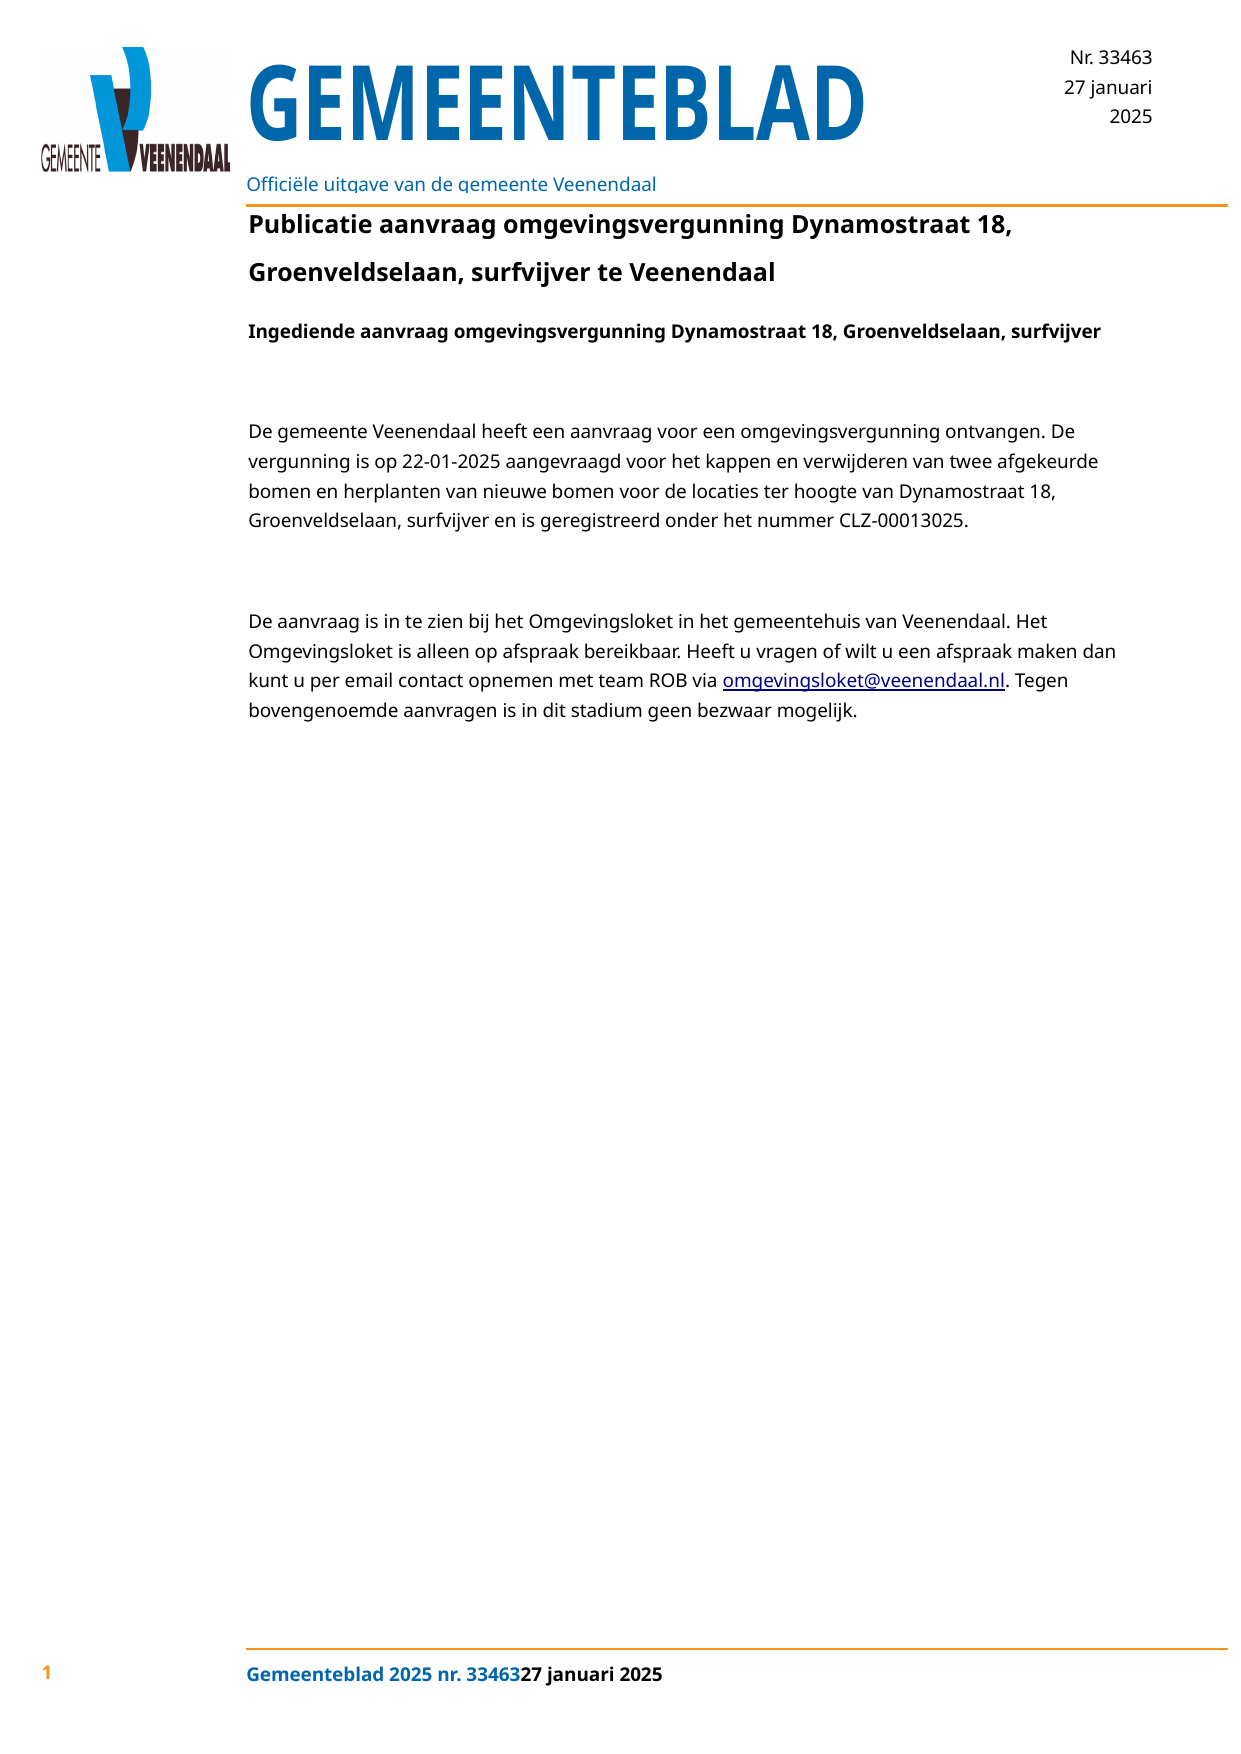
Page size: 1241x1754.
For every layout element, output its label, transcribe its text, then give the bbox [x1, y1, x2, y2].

text De aanvraag is in te zien bij het Omgevingsloket in het gemeentehuis van Veenendaal. Het Omgevingsloket is alleen op afspraak bereikbaar. Heeft u vragen of wilt u een afspraak maken dan kunt u per email contact opnemen met team ROB via omgevingsloket@veenendaal.nl. Tegen bovengenoemde aanvragen is in dit stadium geen bezwaar mogelijk. [248, 608, 1152, 723]
text Ingediende aanvraag omgevingsvergunning Dynamostraat 18, Groenveldselaan, surfvijver [248, 318, 1152, 344]
text De gemeente Veenendaal heeft een aanvraag voor een omgevingsvergunning ontvangen. De vergunning is op 22-01-2025 aangevraagd voor het kappen en verwijderen van twee afgekeurde bomen en herplanten van nieuwe bomen voor de locaties ter hoogte van Dynamostraat 18, Groenveldselaan, surfvijver en is geregistreerd onder het nummer CLZ-00013025. [248, 419, 1152, 533]
picture [123, 47, 231, 172]
picture [41, 47, 130, 172]
text Publicatie aanvraag omgevingsvergunning Dynamostraat 18, Groenveldselaan, surfvijver te Veenendaal [248, 207, 1152, 288]
